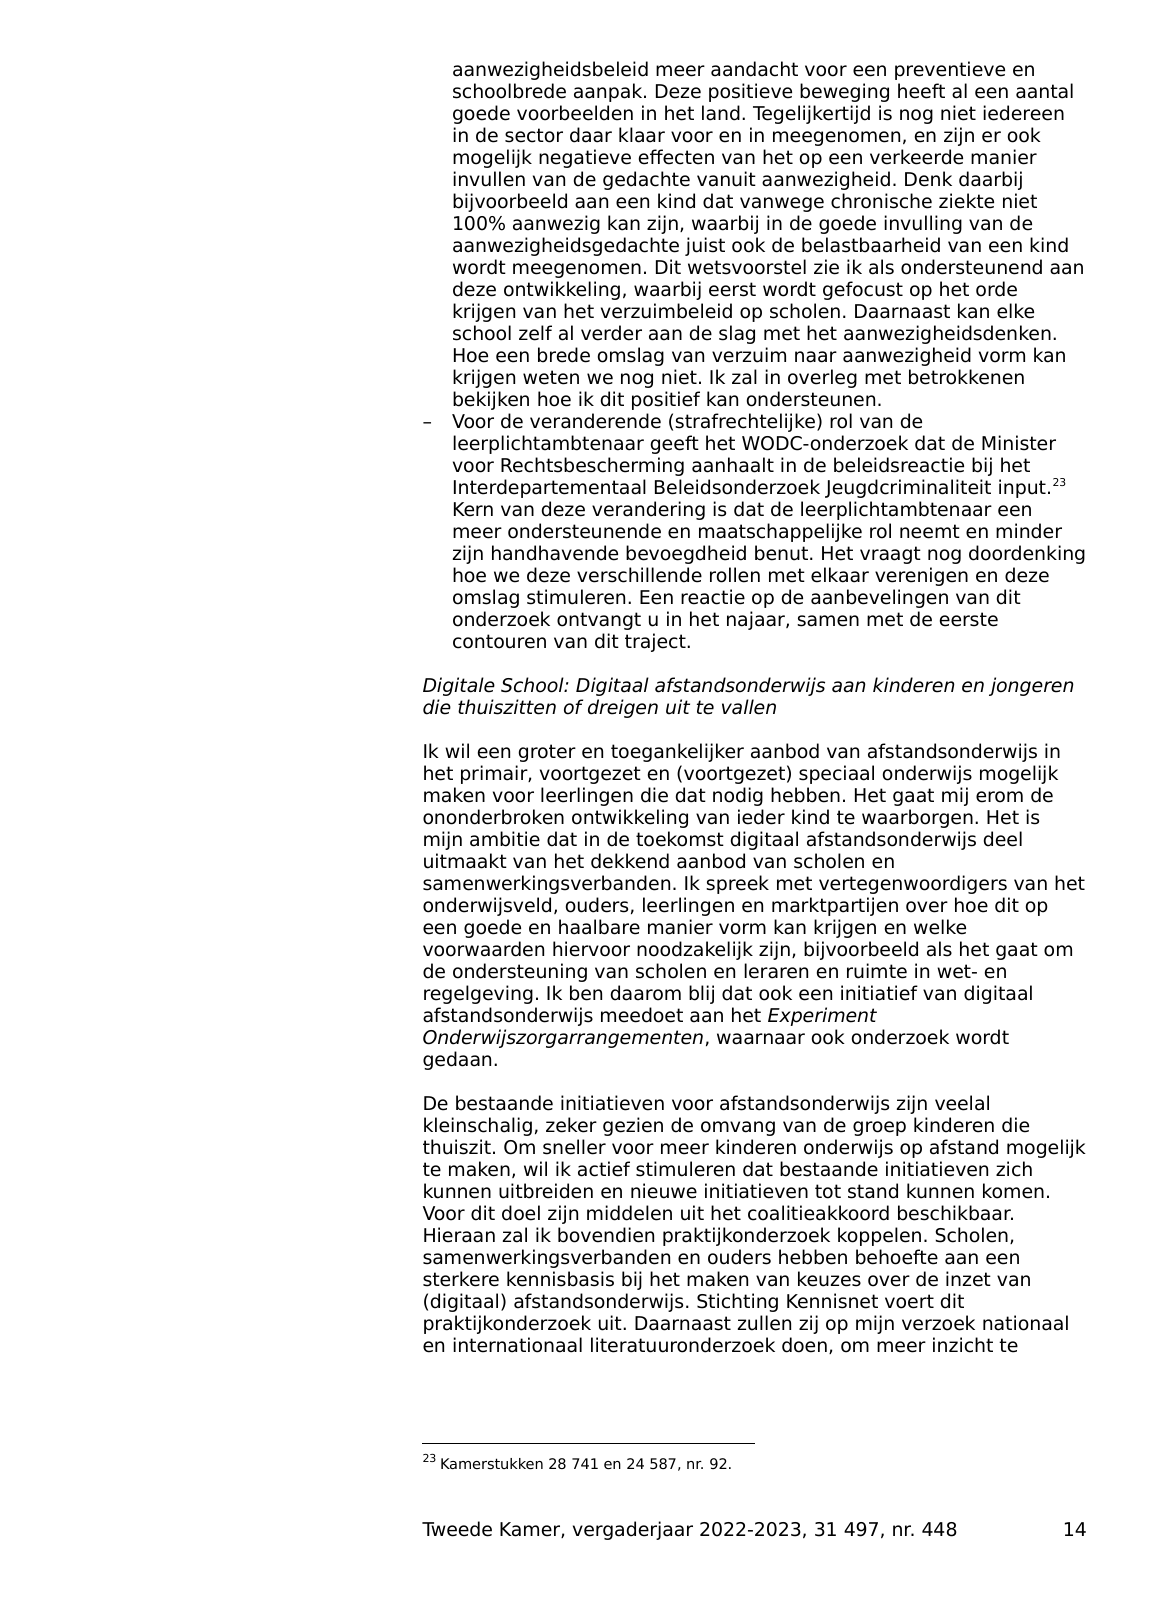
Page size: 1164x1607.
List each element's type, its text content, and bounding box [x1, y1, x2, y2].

text – Voor de veranderende (strafrechtelijke) rol van de leerplichtambtenaar geeft het WODC-onderzoek dat de Minister voor Rechtsbescherming aanhaalt in de beleidsreactie bij het Interdepartementaal Beleidsonderzoek Jeugdcriminaliteit input. Kern van deze verandering is dat de leerplichtambtenaar een meer ondersteunende en maatschappelijke rol neemt en minder zijn handhavende bevoegdheid benut. Het vraagt nog doordenking hoe we deze verschillende rollen met elkaar verenigen en deze omslag stimuleren. Een reactie op de aanbevelingen van dit onderzoek ontvangt u in het najaar, samen met de eerste contouren van dit traject. [422, 411, 1087, 652]
text De bestaande initiatieven voor afstandsonderwijs zijn veelal kleinschalig, zeker gezien de omvang van de groep kinderen die thuiszit. Om sneller voor meer kinderen onderwijs op afstand mogelijk te maken, wil ik actief stimuleren dat bestaande initiatieven zich kunnen uitbreiden en nieuwe initiatieven tot stand kunnen komen. Voor dit doel zijn middelen uit het coalitieakkoord beschikbaar. Hieraan zal ik bovendien praktijkonderzoek koppelen. Scholen, samenwerkingsverbanden en ouders hebben behoefte aan een sterkere kennisbasis bij het maken van keuzes over de inzet van (digitaal) afstandsonderwijs. Stichting Kennisnet voert dit praktijkonderzoek uit. Daarnaast zullen zij op mijn verzoek nationaal en internationaal literatuuronderzoek doen, om meer inzicht te [422, 1093, 1087, 1356]
text Kamerstukken 28 741 en 24 587, nr. 92. [422, 1452, 1087, 1474]
text Ik wil een groter en toegankelijker aanbod van afstandsonderwijs in het primair, voortgezet en (voortgezet) speciaal onderwijs mogelijk maken voor leerlingen die dat nodig hebben. Het gaat mij erom de ononderbroken ontwikkeling van ieder kind te waarborgen. Het is mijn ambitie dat in de toekomst digitaal afstandsonderwijs deel uitmaakt van het dekkend aanbod van scholen en samenwerkingsverbanden. Ik spreek met vertegenwoordigers van het onderwijsveld, ouders, leerlingen en marktpartijen over hoe dit op een goede en haalbare manier vorm kan krijgen en welke voorwaarden hiervoor noodzakelijk zijn, bijvoorbeeld als het gaat om de ondersteuning van scholen en leraren en ruimte in wet- en regelgeving. Ik ben daarom blij dat ook een initiatief van digitaal afstandsonderwijs meedoet aan het Experiment Onderwijszorgarrangementen, waarnaar ook onderzoek wordt gedaan. [422, 741, 1087, 1071]
subtitle Digitale School: Digitaal afstandsonderwijs aan kinderen en jongeren die thuiszitten of dreigen uit te vallen [422, 675, 1087, 719]
text aanwezigheidsbeleid meer aandacht voor een preventieve en schoolbrede aanpak. Deze positieve beweging heeft al een aantal goede voorbeelden in het land. Tegelijkertijd is nog niet iedereen in de sector daar klaar voor en in meegenomen, en zijn er ook mogelijk negatieve effecten van het op een verkeerde manier invullen van de gedachte vanuit aanwezigheid. Denk daarbij bijvoorbeeld aan een kind dat vanwege chronische ziekte niet 100% aanwezig kan zijn, waarbij in de goede invulling van de aanwezigheidsgedachte juist ook de belastbaarheid van een kind wordt meegenomen. Dit wetsvoorstel zie ik als ondersteunend aan deze ontwikkeling, waarbij eerst wordt gefocust op het orde krijgen van het verzuimbeleid op scholen. Daarnaast kan elke school zelf al verder aan de slag met het aanwezigheidsdenken. Hoe een brede omslag van verzuim naar aanwezigheid vorm kan krijgen weten we nog niet. Ik zal in overleg met betrokkenen bekijken hoe ik dit positief kan ondersteunen. [422, 59, 1087, 411]
